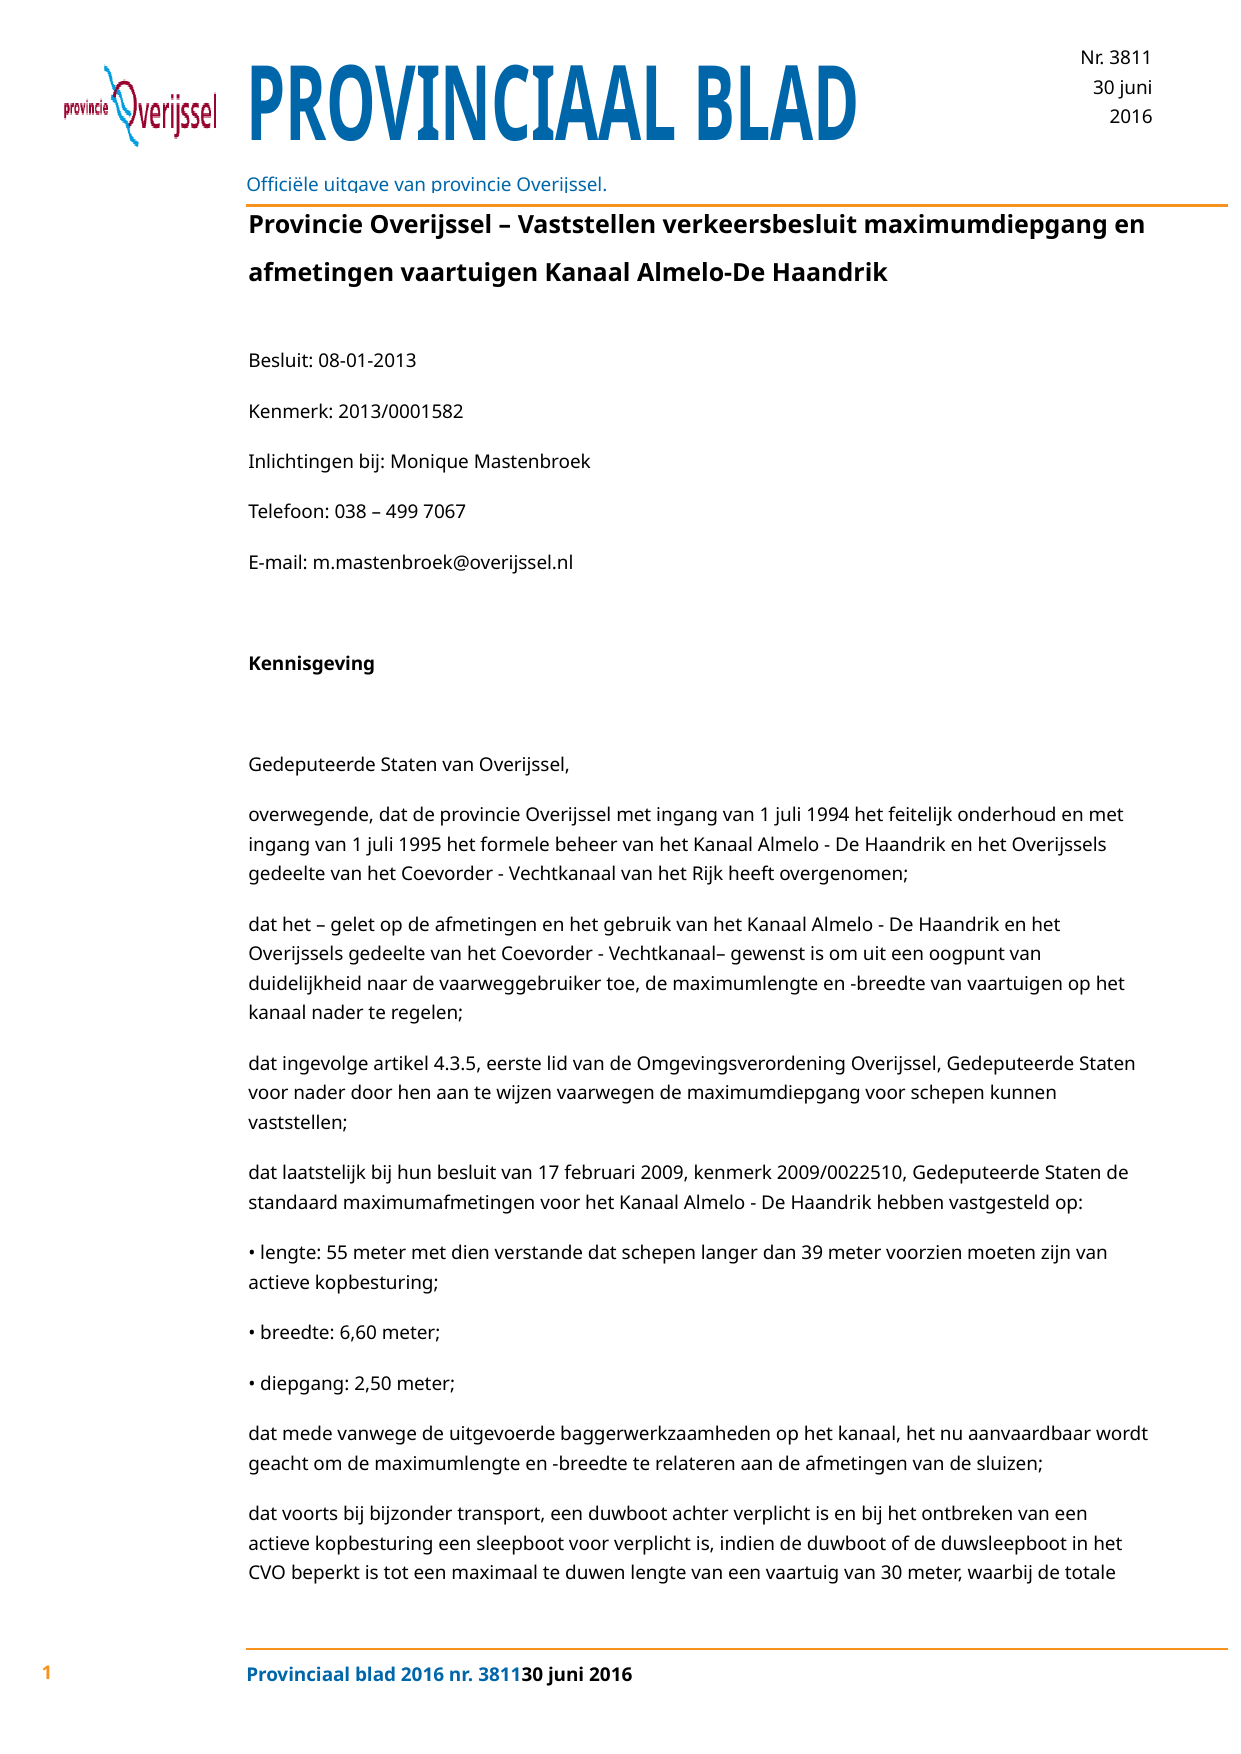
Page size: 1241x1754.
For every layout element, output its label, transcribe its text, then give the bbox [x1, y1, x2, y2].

text Gedeputeerde Staten van Overijssel, [248, 751, 1152, 777]
text Telefoon: 038 – 499 7067 [248, 499, 1152, 524]
text dat ingevolge artikel 4.3.5, eerste lid van de Omgevingsverordening Overijssel, Gedeputeerde Staten voor nader door hen aan te wijzen vaarwegen de maximumdiepgang voor schepen kunnen vaststellen; [248, 1050, 1152, 1135]
text Kennisgeving [248, 650, 1152, 676]
text • lengte: 55 meter met dien verstande dat schepen langer dan 39 meter voorzien moeten zijn van actieve kopbesturing; [248, 1239, 1152, 1295]
text dat mede vanwege de uitgevoerde baggerwerkzaamheden op het kanaal, het nu aanvaardbaar wordt geacht om de maximumlengte en -breedte te relateren aan de afmetingen van de sluizen; [248, 1420, 1152, 1476]
text dat het – gelet op de afmetingen en het gebruik van het Kanaal Almelo - De Haandrik en het Overijssels gedeelte van het Coevorder - Vechtkanaal– gewenst is om uit een oogpunt van duidelijkheid naar de vaarweggebruiker toe, de maximumlengte en -breedte van vaartuigen op het kanaal nader te regelen; [248, 911, 1152, 1025]
text Provincie Overijssel – Vaststellen verkeersbesluit maximumdiepgang en afmetingen vaartuigen Kanaal Almelo-De Haandrik [248, 207, 1152, 288]
picture [41, 47, 231, 172]
text dat voorts bij bijzonder transport, een duwboot achter verplicht is en bij het ontbreken van een actieve kopbesturing een sleepboot voor verplicht is, indien de duwboot of de duwsleepboot in het CVO beperkt is tot een maximaal te duwen lengte van een vaartuig van 30 meter, waarbij de totale [248, 1500, 1152, 1585]
text • breedte: 6,60 meter; [248, 1319, 1152, 1345]
text overwegende, dat de provincie Overijssel met ingang van 1 juli 1994 het feitelijk onderhoud en met ingang van 1 juli 1995 het formele beheer van het Kanaal Almelo - De Haandrik en het Overijssels gedeelte van het Coevorder - Vechtkanaal van het Rijk heeft overgenomen; [248, 801, 1152, 886]
text E-mail: m.mastenbroek@overijssel.nl [248, 549, 1152, 575]
text Inlichtingen bij: Monique Mastenbroek [248, 448, 1152, 474]
text dat laatstelijk bij hun besluit van 17 februari 2009, kenmerk 2009/0022510, Gedeputeerde Staten de standaard maximumafmetingen voor het Kanaal Almelo - De Haandrik hebben vastgesteld op: [248, 1159, 1152, 1215]
text Besluit: 08-01-2013 [248, 347, 1152, 373]
text • diepgang: 2,50 meter; [248, 1370, 1152, 1396]
text Kenmerk: 2013/0001582 [248, 398, 1152, 424]
